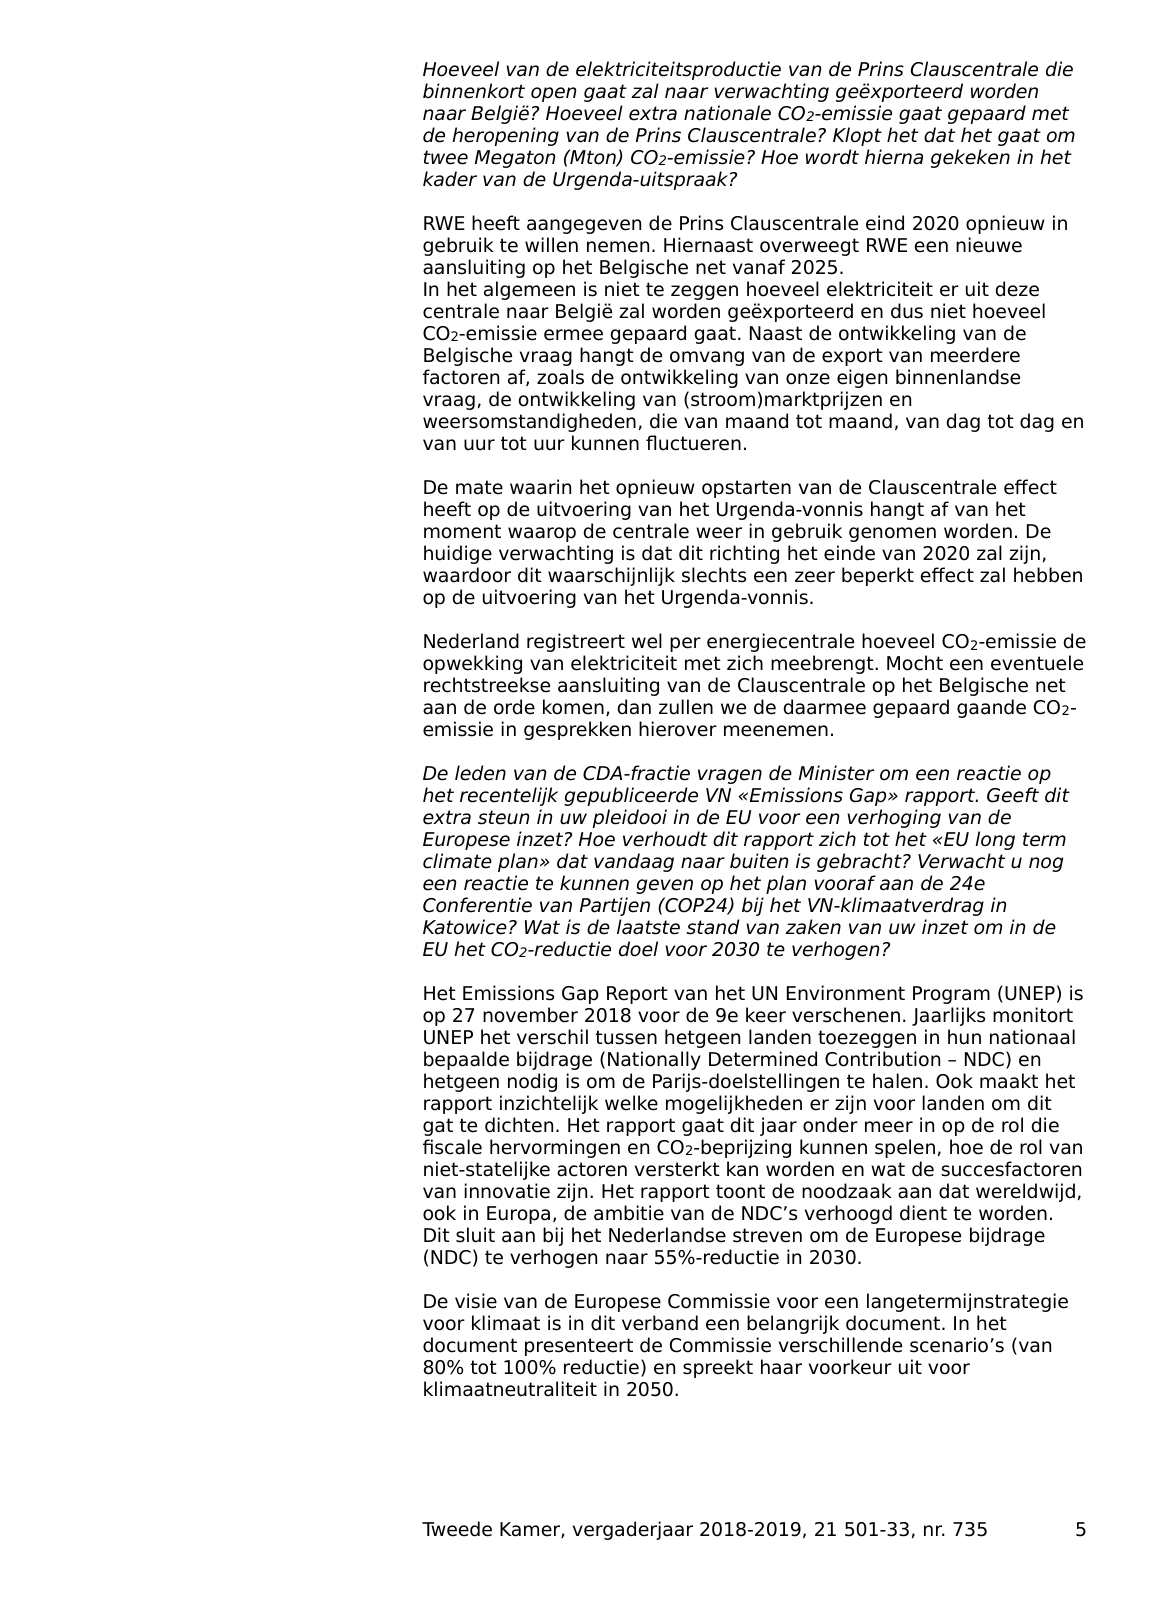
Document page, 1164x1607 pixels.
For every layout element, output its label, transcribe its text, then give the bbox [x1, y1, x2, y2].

text Nederland registreert wel per energiecentrale hoeveel CO2-emissie de opwekking van elektriciteit met zich meebrengt. Mocht een eventuele rechtstreekse aansluiting van de Clauscentrale op het Belgische net aan de orde komen, dan zullen we de daarmee gepaard gaande CO2-emissie in gesprekken hierover meenemen. [422, 631, 1087, 741]
text Het Emissions Gap Report van het UN Environment Program (UNEP) is op 27 november 2018 voor de 9e keer verschenen. Jaarlijks monitort UNEP het verschil tussen hetgeen landen toezeggen in hun nationaal bepaalde bijdrage (Nationally Determined Contribution – NDC) en hetgeen nodig is om de Parijs-doelstellingen te halen. Ook maakt het rapport inzichtelijk welke mogelijkheden er zijn voor landen om dit gat te dichten. Het rapport gaat dit jaar onder meer in op de rol die fiscale hervormingen en CO2-beprijzing kunnen spelen, hoe de rol van niet-statelijke actoren versterkt kan worden en wat de succesfactoren van innovatie zijn. Het rapport toont de noodzaak aan dat wereldwijd, ook in Europa, de ambitie van de NDC’s verhoogd dient te worden. Dit sluit aan bij het Nederlandse streven om de Europese bijdrage (NDC) te verhogen naar 55%-reductie in 2030. [422, 983, 1087, 1269]
text In het algemeen is niet te zeggen hoeveel elektriciteit er uit deze centrale naar België zal worden geëxporteerd en dus niet hoeveel CO2-emissie ermee gepaard gaat. Naast de ontwikkeling van de Belgische vraag hangt de omvang van de export van meerdere factoren af, zoals de ontwikkeling van onze eigen binnenlandse vraag, de ontwikkeling van (stroom)marktprijzen en weersomstandigheden, die van maand tot maand, van dag tot dag en van uur tot uur kunnen fluctueren. [422, 279, 1087, 455]
text Hoeveel van de elektriciteitsproductie van de Prins Clauscentrale die binnenkort open gaat zal naar verwachting geëxporteerd worden naar België? Hoeveel extra nationale CO2-emissie gaat gepaard met de heropening van de Prins Clauscentrale? Klopt het dat het gaat om twee Megaton (Mton) CO2-emissie? Hoe wordt hierna gekeken in het kader van de Urgenda-uitspraak? [422, 59, 1087, 191]
text De leden van de CDA-fractie vragen de Minister om een reactie op het recentelijk gepubliceerde VN «Emissions Gap» rapport. Geeft dit extra steun in uw pleidooi in de EU voor een verhoging van de Europese inzet? Hoe verhoudt dit rapport zich tot het «EU long term climate plan» dat vandaag naar buiten is gebracht? Verwacht u nog een reactie te kunnen geven op het plan vooraf aan de 24e Conferentie van Partijen (COP24) bij het VN-klimaatverdrag in Katowice? Wat is de laatste stand van zaken van uw inzet om in de EU het CO2-reductie doel voor 2030 te verhogen? [422, 763, 1087, 961]
text De visie van de Europese Commissie voor een langetermijnstrategie voor klimaat is in dit verband een belangrijk document. In het document presenteert de Commissie verschillende scenario’s (van 80% tot 100% reductie) en spreekt haar voorkeur uit voor klimaatneutraliteit in 2050. [422, 1291, 1087, 1401]
text De mate waarin het opnieuw opstarten van de Clauscentrale effect heeft op de uitvoering van het Urgenda-vonnis hangt af van het moment waarop de centrale weer in gebruik genomen worden. De huidige verwachting is dat dit richting het einde van 2020 zal zijn, waardoor dit waarschijnlijk slechts een zeer beperkt effect zal hebben op de uitvoering van het Urgenda-vonnis. [422, 477, 1087, 609]
text RWE heeft aangegeven de Prins Clauscentrale eind 2020 opnieuw in gebruik te willen nemen. Hiernaast overweegt RWE een nieuwe aansluiting op het Belgische net vanaf 2025. [422, 213, 1087, 279]
